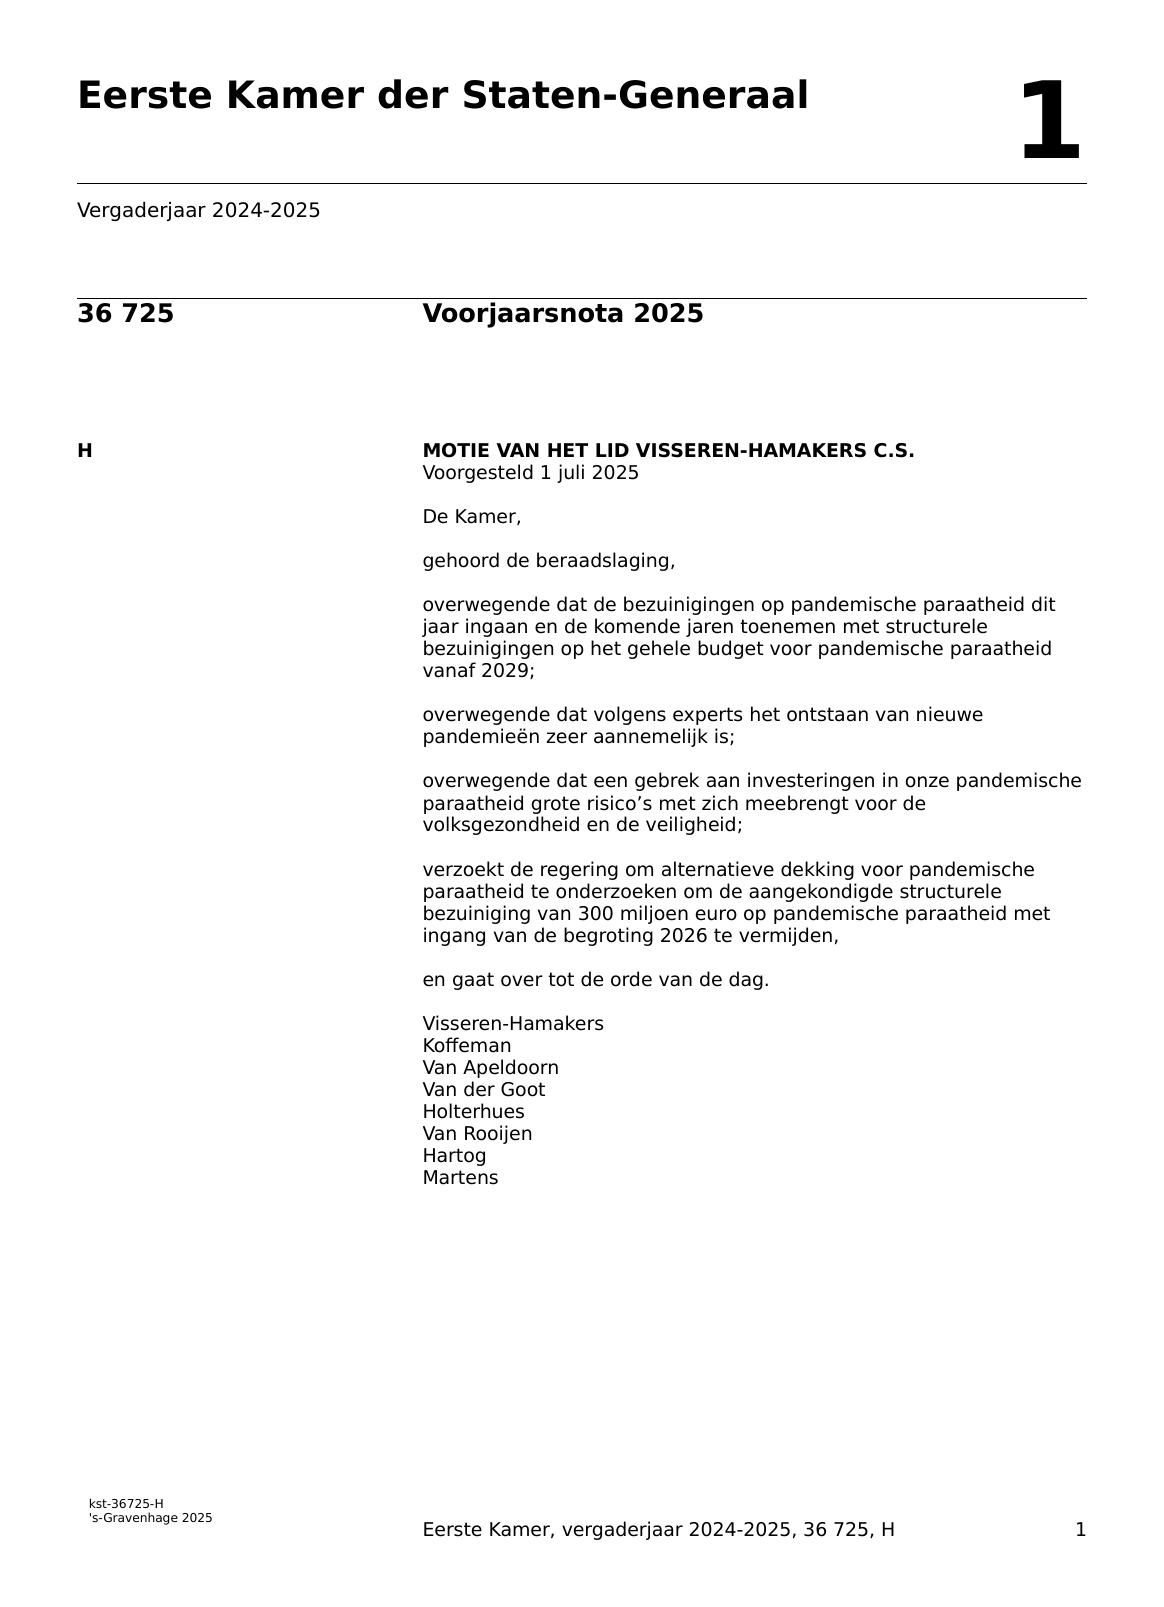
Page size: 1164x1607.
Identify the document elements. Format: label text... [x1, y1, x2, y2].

text gehoord de beraadslaging, [422, 550, 1087, 572]
text overwegende dat volgens experts het ontstaan van nieuwe pandemieën zeer aannemelijk is; [422, 704, 1087, 748]
text overwegende dat de bezuinigingen op pandemische paraatheid dit jaar ingaan en de komende jaren toenemen met structurele bezuinigingen op het gehele budget voor pandemische paraatheid vanaf 2029; [422, 594, 1087, 682]
text verzoekt de regering om alternatieve dekking voor pandemische paraatheid te onderzoeken om de aangekondigde structurele bezuiniging van 300 miljoen euro op pandemische paraatheid met ingang van de begroting 2026 te vermijden, [422, 858, 1087, 946]
text Hartog [422, 1145, 1087, 1167]
subtitle H MOTIE VAN HET LID VISSEREN-HAMAKERS C.S. [77, 440, 1087, 462]
text kst-36725-H [88, 1497, 323, 1511]
table_header 1 [886, 59, 1087, 183]
text Van Rooijen [422, 1123, 1087, 1145]
text en gaat over tot de orde van de dag. [422, 969, 1087, 991]
subtitle 36 725 Voorjaarsnota 2025 [77, 299, 1087, 329]
text Martens [422, 1167, 1087, 1189]
text Voorgesteld 1 juli 2025 [422, 462, 1087, 484]
text overwegende dat een gebrek aan investeringen in onze pandemische paraatheid grote risico’s met zich meebrengt voor de volksgezondheid en de veiligheid; [422, 770, 1087, 836]
text Holterhues [422, 1101, 1087, 1123]
text Van der Goot [422, 1079, 1087, 1101]
text Van Apeldoorn [422, 1057, 1087, 1079]
text Visseren-Hamakers [422, 1013, 1087, 1035]
text 's-Gravenhage 2025 [88, 1511, 323, 1525]
text De Kamer, [422, 506, 1087, 528]
text Koffeman [422, 1035, 1087, 1057]
table_header Eerste Kamer der Staten-Generaal [77, 59, 886, 183]
table_cell Vergaderjaar 2024-2025 [77, 184, 1087, 298]
